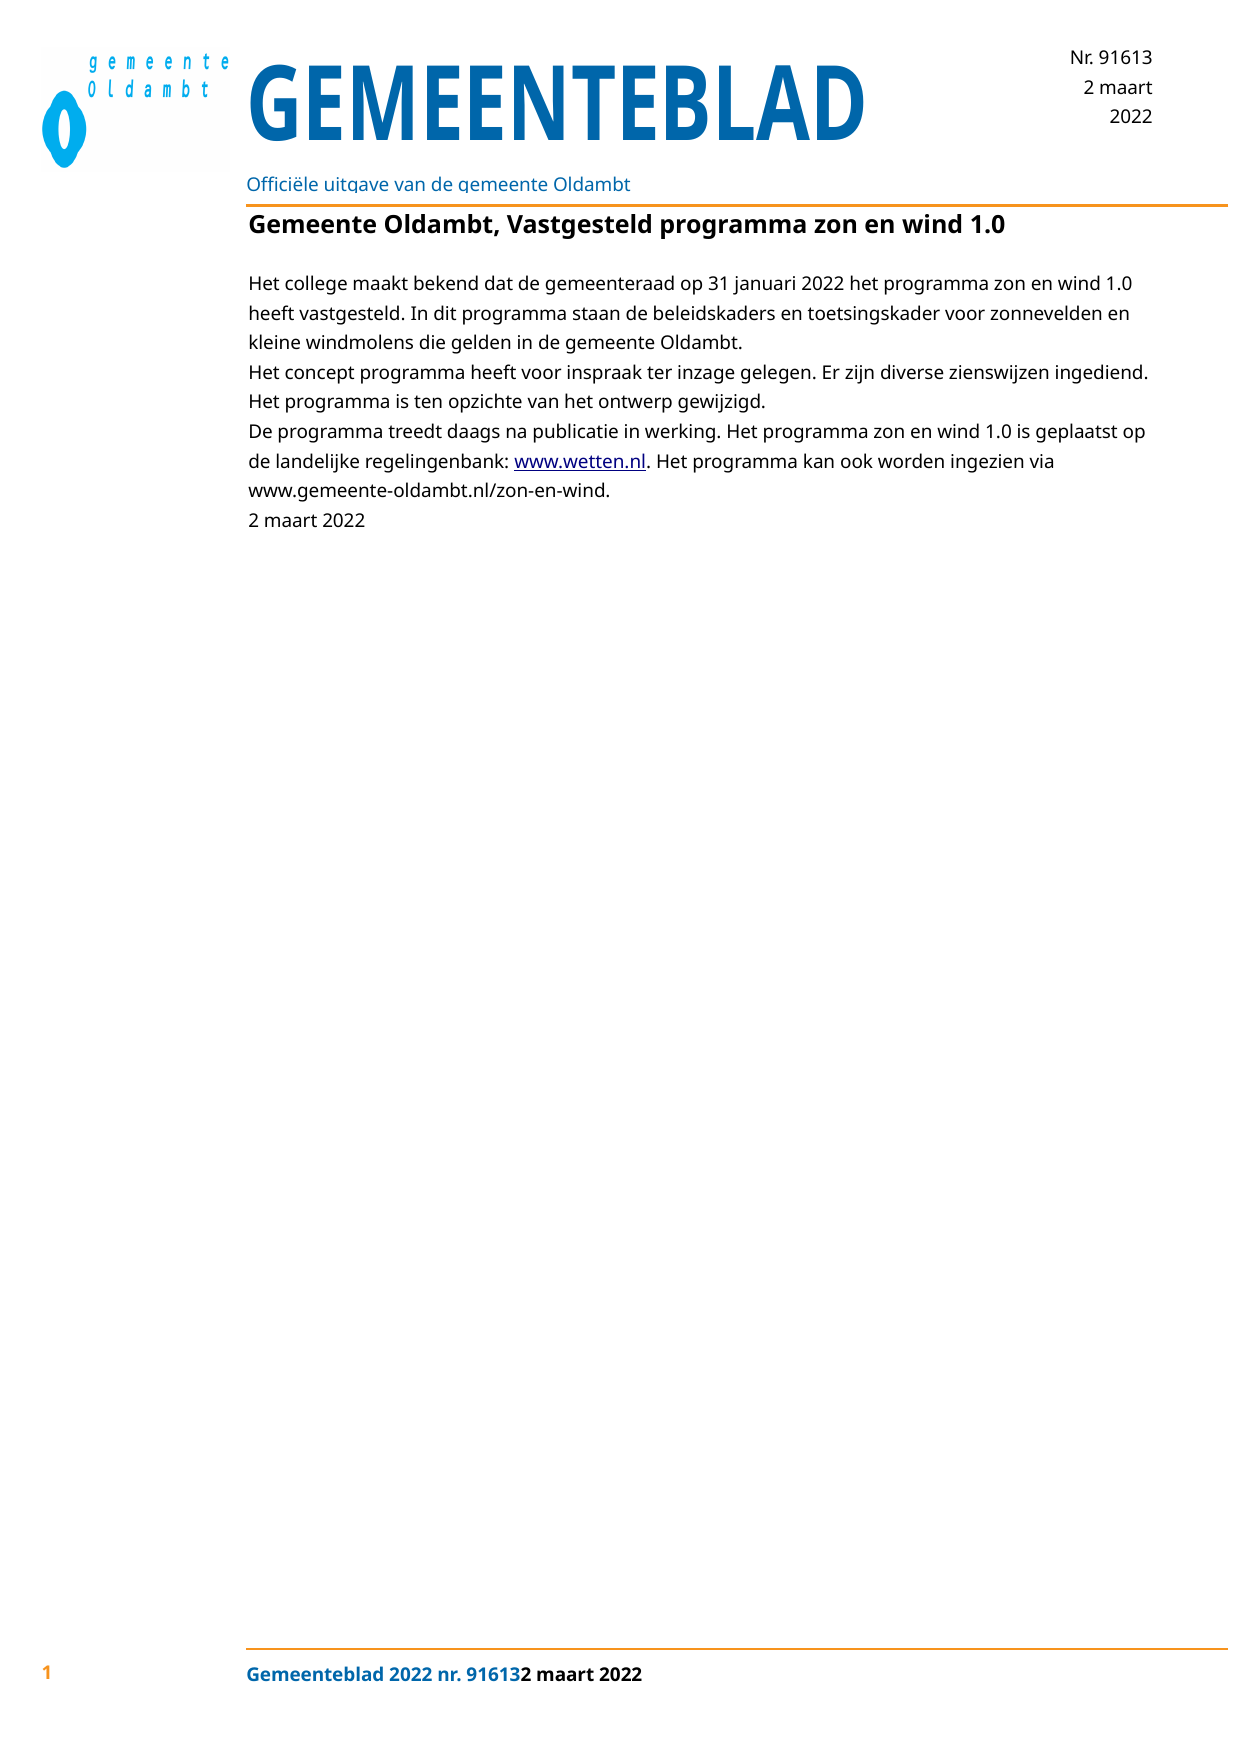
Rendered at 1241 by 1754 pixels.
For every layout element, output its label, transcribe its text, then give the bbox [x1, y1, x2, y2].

text Het concept programma heeft voor inspraak ter inzage gelegen. Er zijn diverse zienswijzen ingediend. Het programma is ten opzichte van het ontwerp gewijzigd. [248, 359, 1152, 414]
text Het college maakt bekend dat de gemeenteraad op 31 januari 2022 het programma zon en wind 1.0 heeft vastgesteld. In dit programma staan de beleidskaders en toetsingskader voor zonnevelden en kleine windmolens die gelden in de gemeente Oldambt. [248, 270, 1152, 355]
text Gemeente Oldambt, Vastgesteld programma zon en wind 1.0 [248, 207, 1152, 241]
picture [41, 47, 231, 172]
text 2 maart 2022 [248, 507, 1152, 533]
text De programma treedt daags na publicatie in werking. Het programma zon en wind 1.0 is geplaatst op de landelijke regelingenbank: www.wetten.nl. Het programma kan ook worden ingezien via www.gemeente-oldambt.nl/zon-en-wind. [248, 418, 1152, 503]
